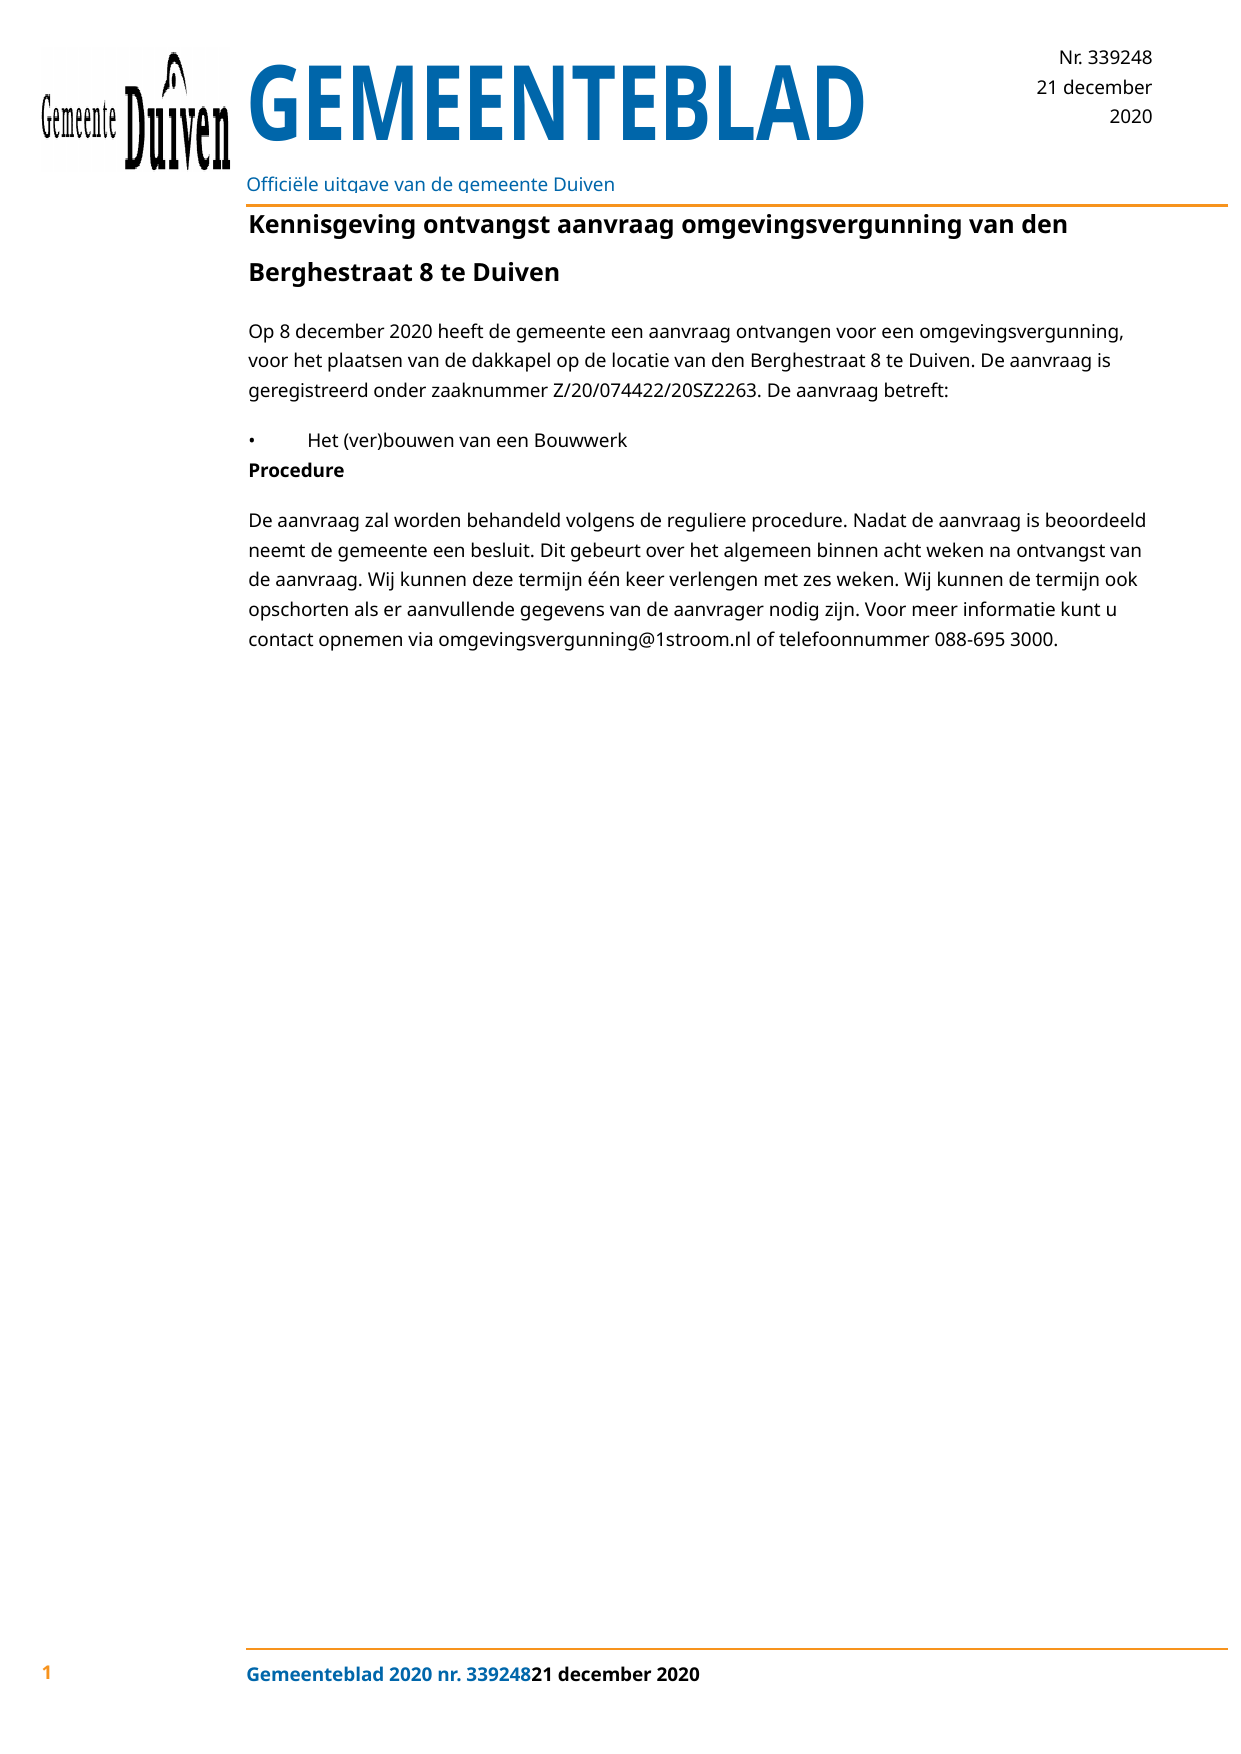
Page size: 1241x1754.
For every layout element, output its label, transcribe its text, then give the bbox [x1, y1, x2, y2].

text De aanvraag zal worden behandeld volgens de reguliere procedure. Nadat de aanvraag is beoordeeld neemt de gemeente een besluit. Dit gebeurt over het algemeen binnen acht weken na ontvangst van de aanvraag. Wij kunnen deze termijn één keer verlengen met zes weken. Wij kunnen de termijn ook opschorten als er aanvullende gegevens van de aanvrager nodig zijn. Voor meer informatie kunt u contact opnemen via omgevingsvergunning@1stroom.nl of telefoonnummer 088-695 3000. [248, 507, 1152, 652]
text Op 8 december 2020 heeft de gemeente een aanvraag ontvangen voor een omgevingsvergunning, voor het plaatsen van de dakkapel op de locatie van den Berghestraat 8 te Duiven. De aanvraag is geregistreerd onder zaaknummer Z/20/074422/20SZ2263. De aanvraag betreft: [248, 318, 1152, 403]
picture [41, 47, 231, 172]
list Het (ver)bouwen van een Bouwwerk [248, 427, 1152, 453]
text Kennisgeving ontvangst aanvraag omgevingsvergunning van den Berghestraat 8 te Duiven [248, 207, 1152, 288]
text Procedure [248, 457, 1152, 483]
